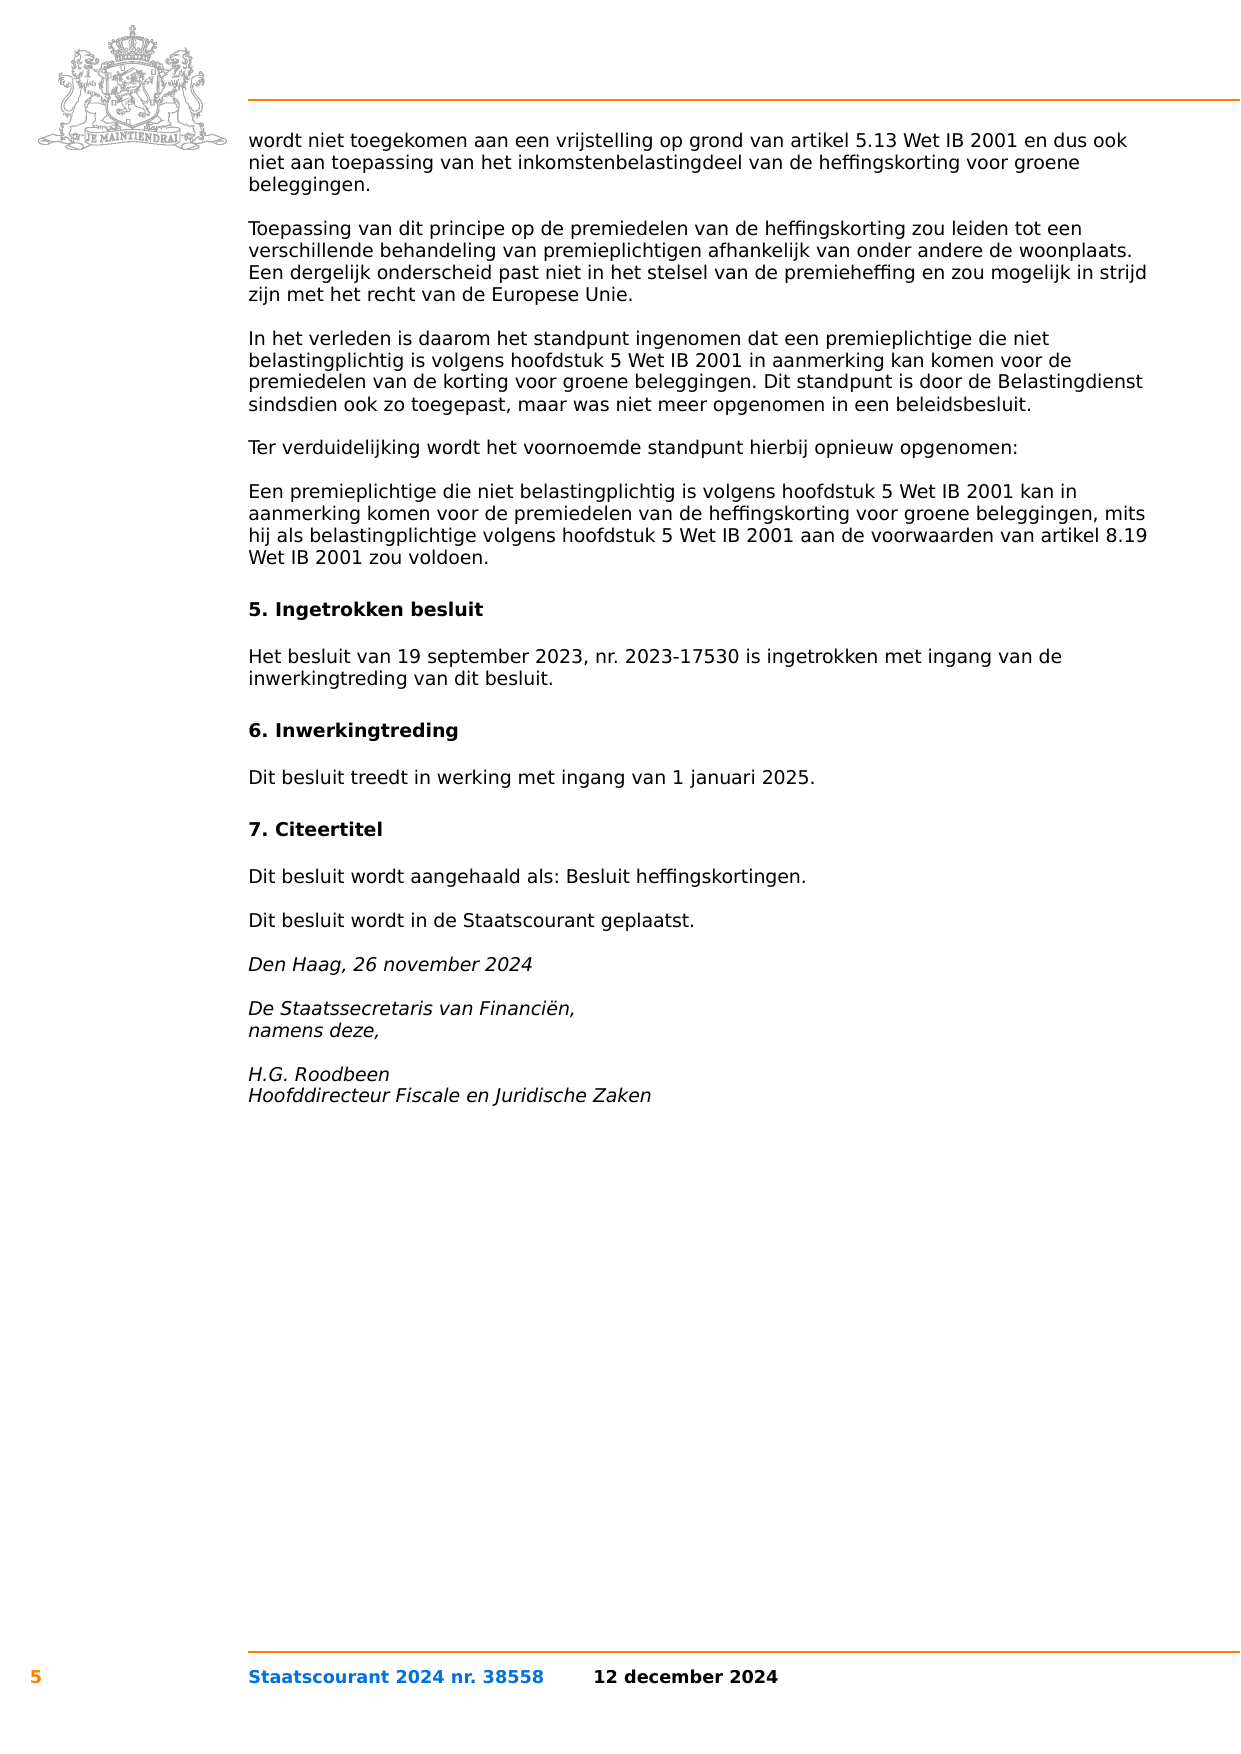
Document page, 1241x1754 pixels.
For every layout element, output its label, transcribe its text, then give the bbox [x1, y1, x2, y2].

text Den Haag, 26 november 2024 [248, 954, 1163, 976]
text wordt niet toegekomen aan een vrijstelling op grond van artikel 5.13 Wet IB 2001 en dus ook niet aan toepassing van het inkomstenbelastingdeel van de heffingskorting voor groene beleggingen. [248, 130, 1163, 196]
text Dit besluit treedt in werking met ingang van 1 januari 2025. [248, 767, 1163, 789]
text Toepassing van dit principe op de premiedelen van de heffingskorting zou leiden tot een verschillende behandeling van premieplichtigen afhankelijk van onder andere de woonplaats. Een dergelijk onderscheid past niet in het stelsel van de premieheffing en zou mogelijk in strijd zijn met het recht van de Europese Unie. [248, 218, 1163, 306]
picture [38, 25, 227, 150]
text In het verleden is daarom het standpunt ingenomen dat een premieplichtige die niet belastingplichtig is volgens hoofdstuk 5 Wet IB 2001 in aanmerking kan komen voor de premiedelen van de korting voor groene beleggingen. Dit standpunt is door de Belastingdienst sindsdien ook zo toegepast, maar was niet meer opgenomen in een beleidsbesluit. [248, 327, 1163, 415]
text De Staatssecretaris van Financiën, namens deze, H.G. Roodbeen Hoofddirecteur Fiscale en Juridische Zaken [248, 997, 1163, 1107]
subtitle 5. Ingetrokken besluit [248, 599, 1163, 621]
text Dit besluit wordt in de Staatscourant geplaatst. [248, 910, 1163, 932]
subtitle 7. Citeertitel [248, 819, 1163, 841]
text Een premieplichtige die niet belastingplichtig is volgens hoofdstuk 5 Wet IB 2001 kan in aanmerking komen voor de premiedelen van de heffingskorting voor groene beleggingen, mits hij als belastingplichtige volgens hoofdstuk 5 Wet IB 2001 aan de voorwaarden van artikel 8.19 Wet IB 2001 zou voldoen. [248, 481, 1163, 569]
subtitle 6. Inwerkingtreding [248, 720, 1163, 742]
text Dit besluit wordt aangehaald als: Besluit heffingskortingen. [248, 866, 1163, 888]
text Het besluit van 19 september 2023, nr. 2023-17530 is ingetrokken met ingang van de inwerkingtreding van dit besluit. [248, 646, 1163, 690]
text Ter verduidelijking wordt het voornoemde standpunt hierbij opnieuw opgenomen: [248, 437, 1163, 459]
